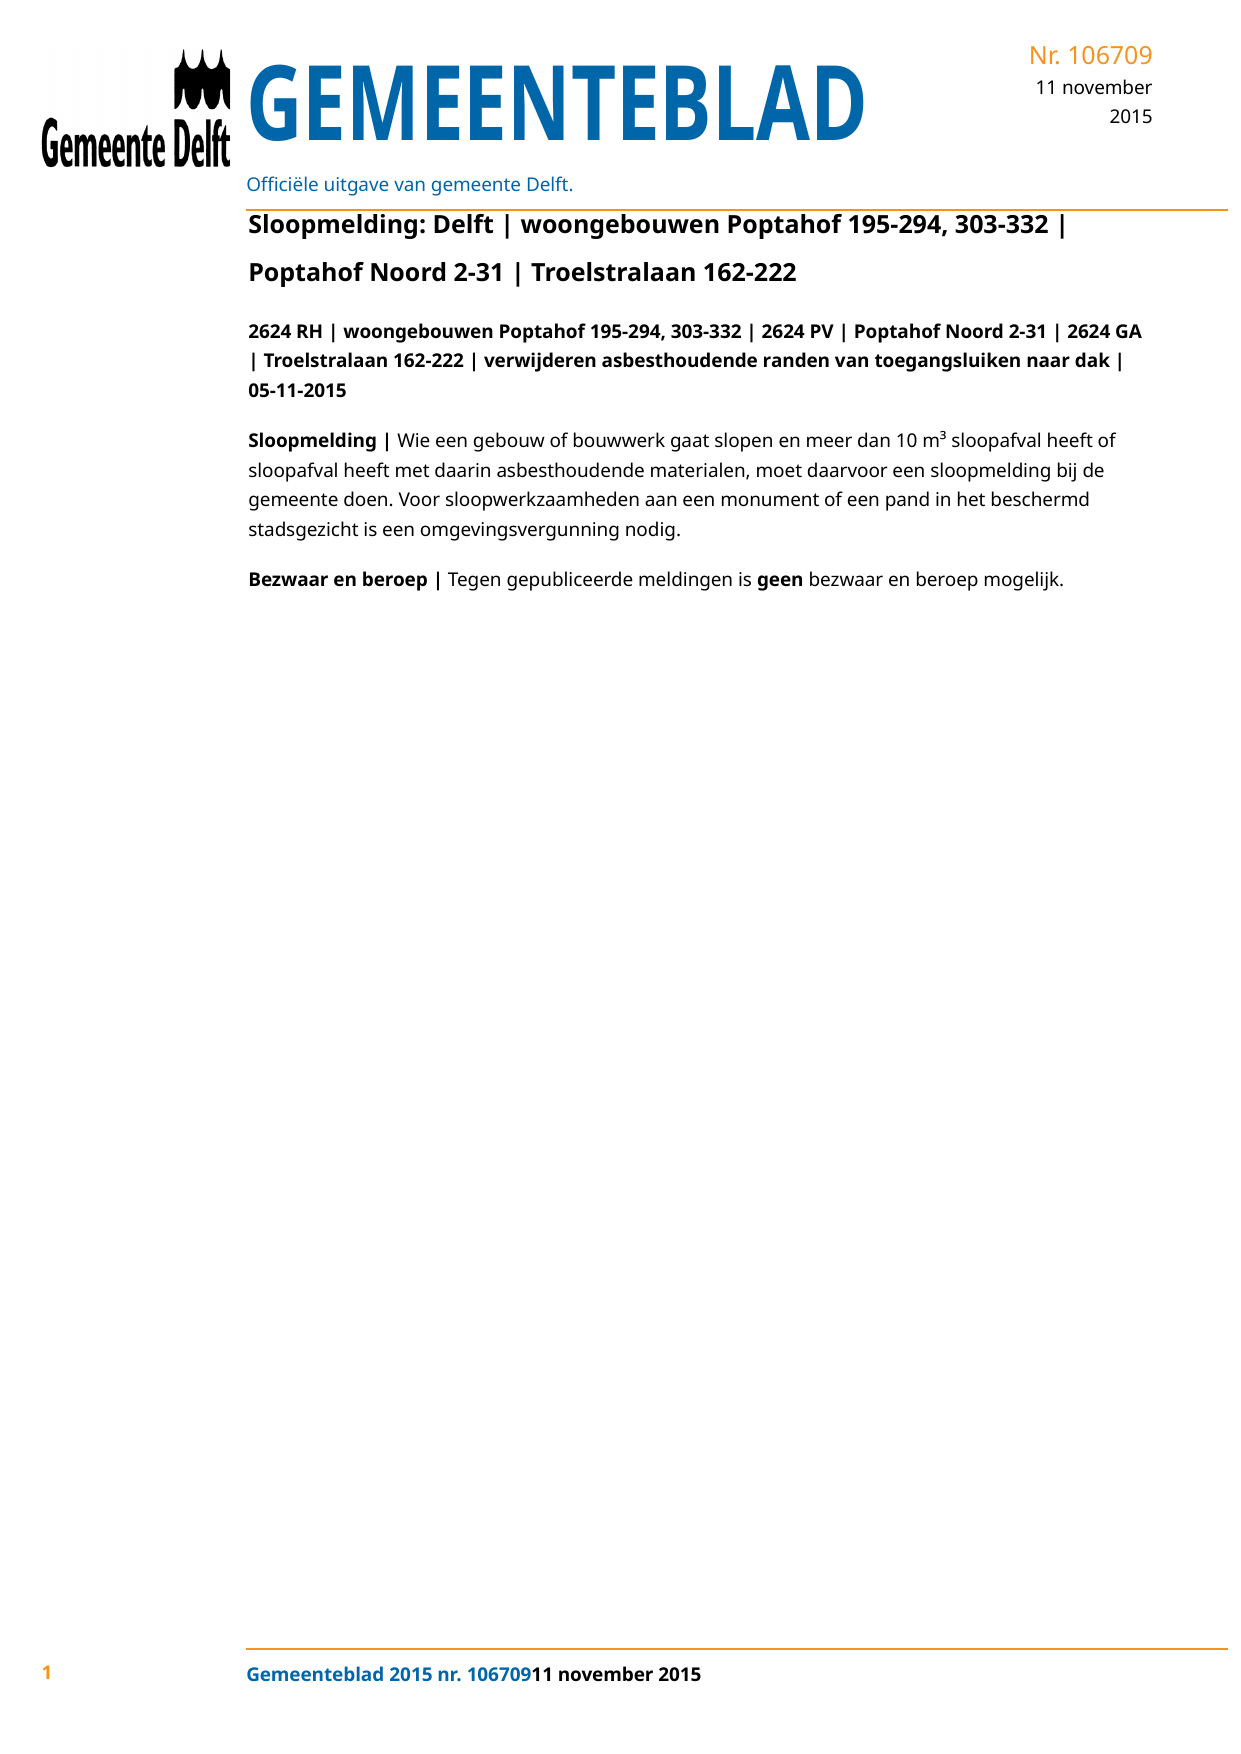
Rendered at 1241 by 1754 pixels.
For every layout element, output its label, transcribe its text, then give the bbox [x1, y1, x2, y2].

text Bezwaar en beroep | Tegen gepubliceerde meldingen is geen bezwaar en beroep mogelijk. [248, 567, 1152, 592]
text Sloopmelding: Delft | woongebouwen Poptahof 195-294, 303-332 | Poptahof Noord 2-31 | Troelstralaan 162-222 [248, 211, 1152, 288]
picture [41, 47, 231, 172]
text 2624 RH | woongebouwen Poptahof 195-294, 303-332 | 2624 PV | Poptahof Noord 2-31 | 2624 GA | Troelstralaan 162-222 | verwijderen asbesthoudende randen van toegangsluiken naar dak | 05-11-2015 [248, 318, 1152, 403]
text Sloopmelding | Wie een gebouw of bouwwerk gaat slopen en meer dan 10 m³ sloopafval heeft of sloopafval heeft met daarin asbesthoudende materialen, moet daarvoor een sloopmelding bij de gemeente doen. Voor sloopwerkzaamheden aan een monument of een pand in het beschermd stadsgezicht is een omgevingsvergunning nodig. [248, 427, 1152, 542]
